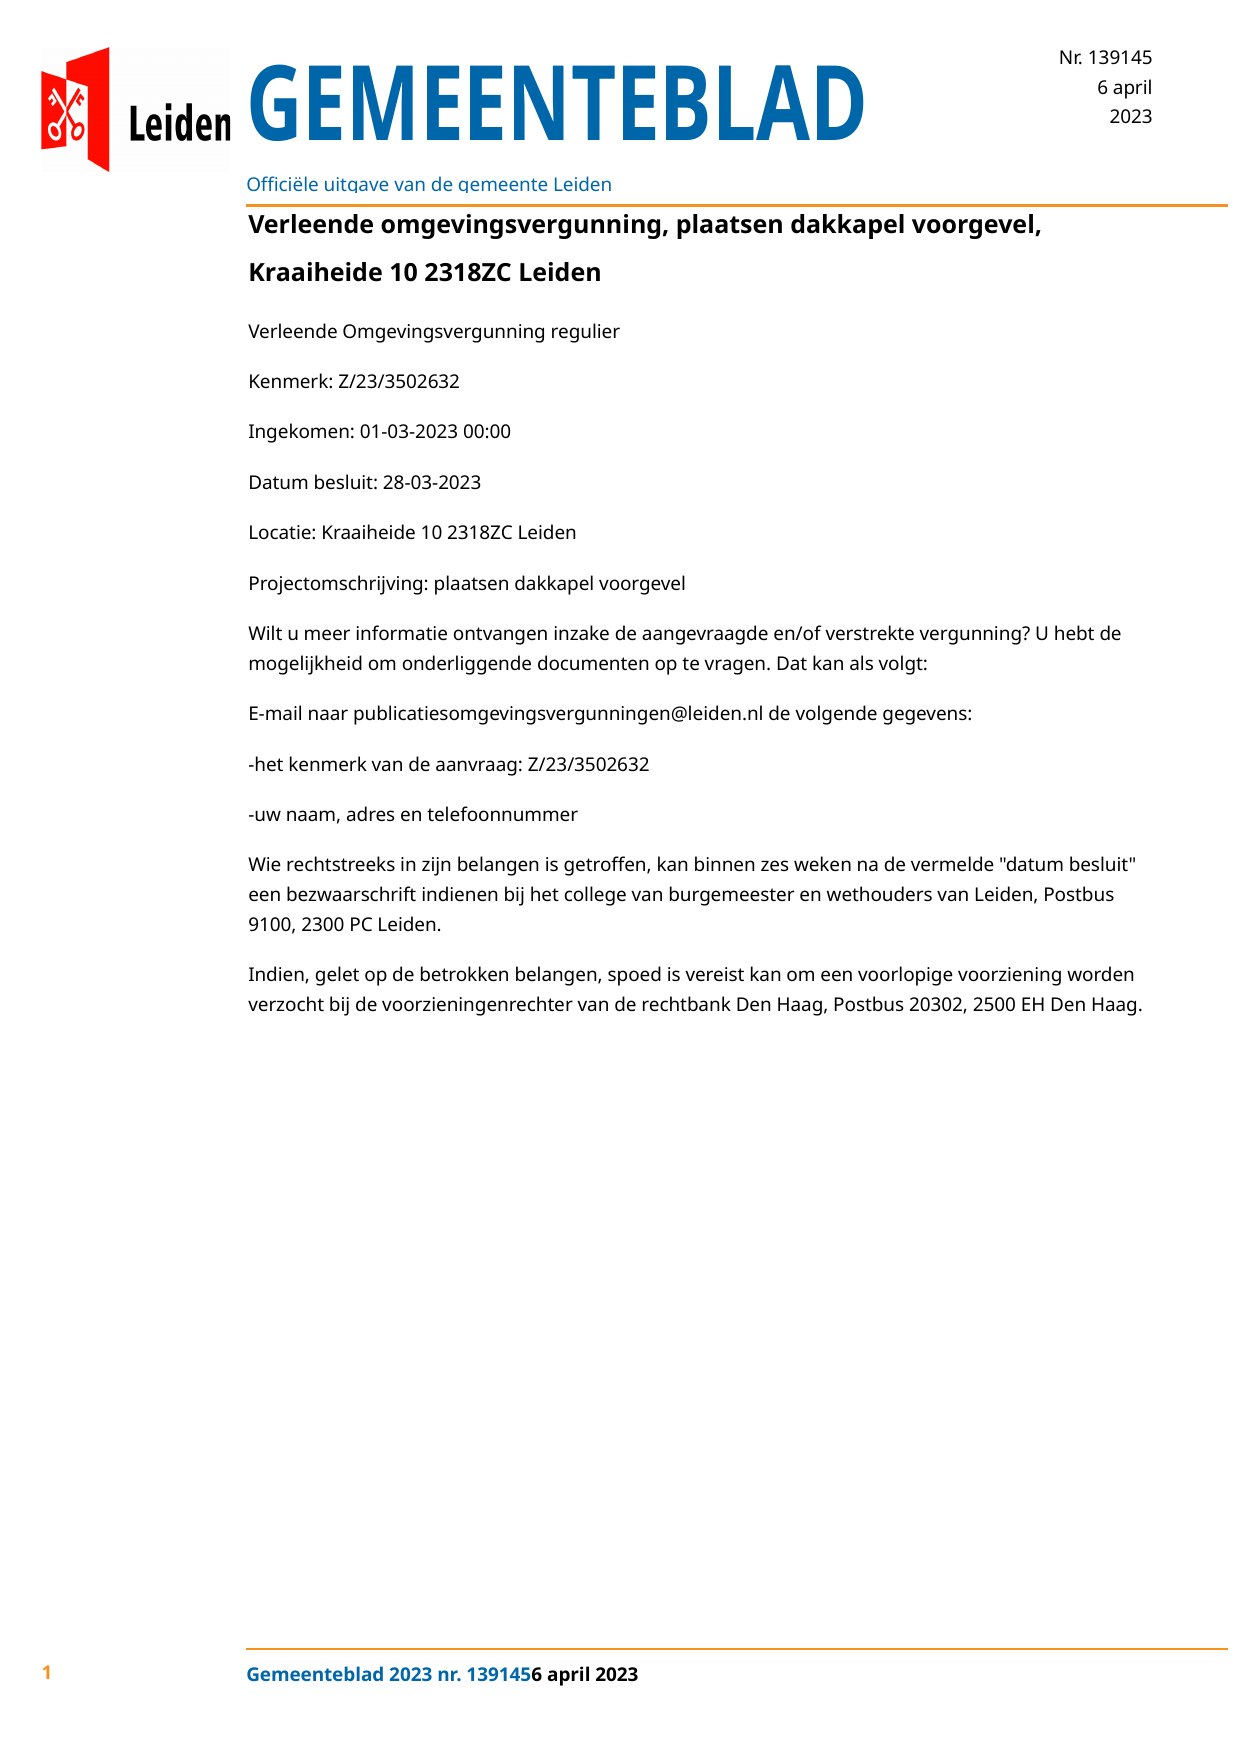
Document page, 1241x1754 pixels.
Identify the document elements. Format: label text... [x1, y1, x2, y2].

text Projectomschrijving: plaatsen dakkapel voorgevel [248, 570, 1152, 596]
text Datum besluit: 28-03-2023 [248, 469, 1152, 495]
picture [41, 47, 231, 172]
text E-mail naar publicatiesomgevingsvergunningen@leiden.nl de volgende gegevens: [248, 700, 1152, 726]
text Verleende Omgevingsvergunning regulier [248, 318, 1152, 344]
text Verleende omgevingsvergunning, plaatsen dakkapel voorgevel, Kraaiheide 10 2318ZC Leiden [248, 207, 1152, 288]
text Ingekomen: 01-03-2023 00:00 [248, 419, 1152, 444]
text Wilt u meer informatie ontvangen inzake de aangevraagde en/of verstrekte vergunning? U hebt de mogelijkheid om onderliggende documenten op te vragen. Dat kan als volgt: [248, 620, 1152, 676]
text -uw naam, adres en telefoonnummer [248, 801, 1152, 827]
text Kenmerk: Z/23/3502632 [248, 368, 1152, 394]
text -het kenmerk van de aanvraag: Z/23/3502632 [248, 751, 1152, 777]
text Wie rechtstreeks in zijn belangen is getroffen, kan binnen zes weken na de vermelde "datum besluit" een bezwaarschrift indienen bij het college van burgemeester en wethouders van Leiden, Postbus 9100, 2300 PC Leiden. [248, 852, 1152, 937]
text Indien, gelet op de betrokken belangen, spoed is vereist kan om een voorlopige voorziening worden verzocht bij de voorzieningenrechter van de rechtbank Den Haag, Postbus 20302, 2500 EH Den Haag. [248, 961, 1152, 1017]
text Locatie: Kraaiheide 10 2318ZC Leiden [248, 519, 1152, 545]
